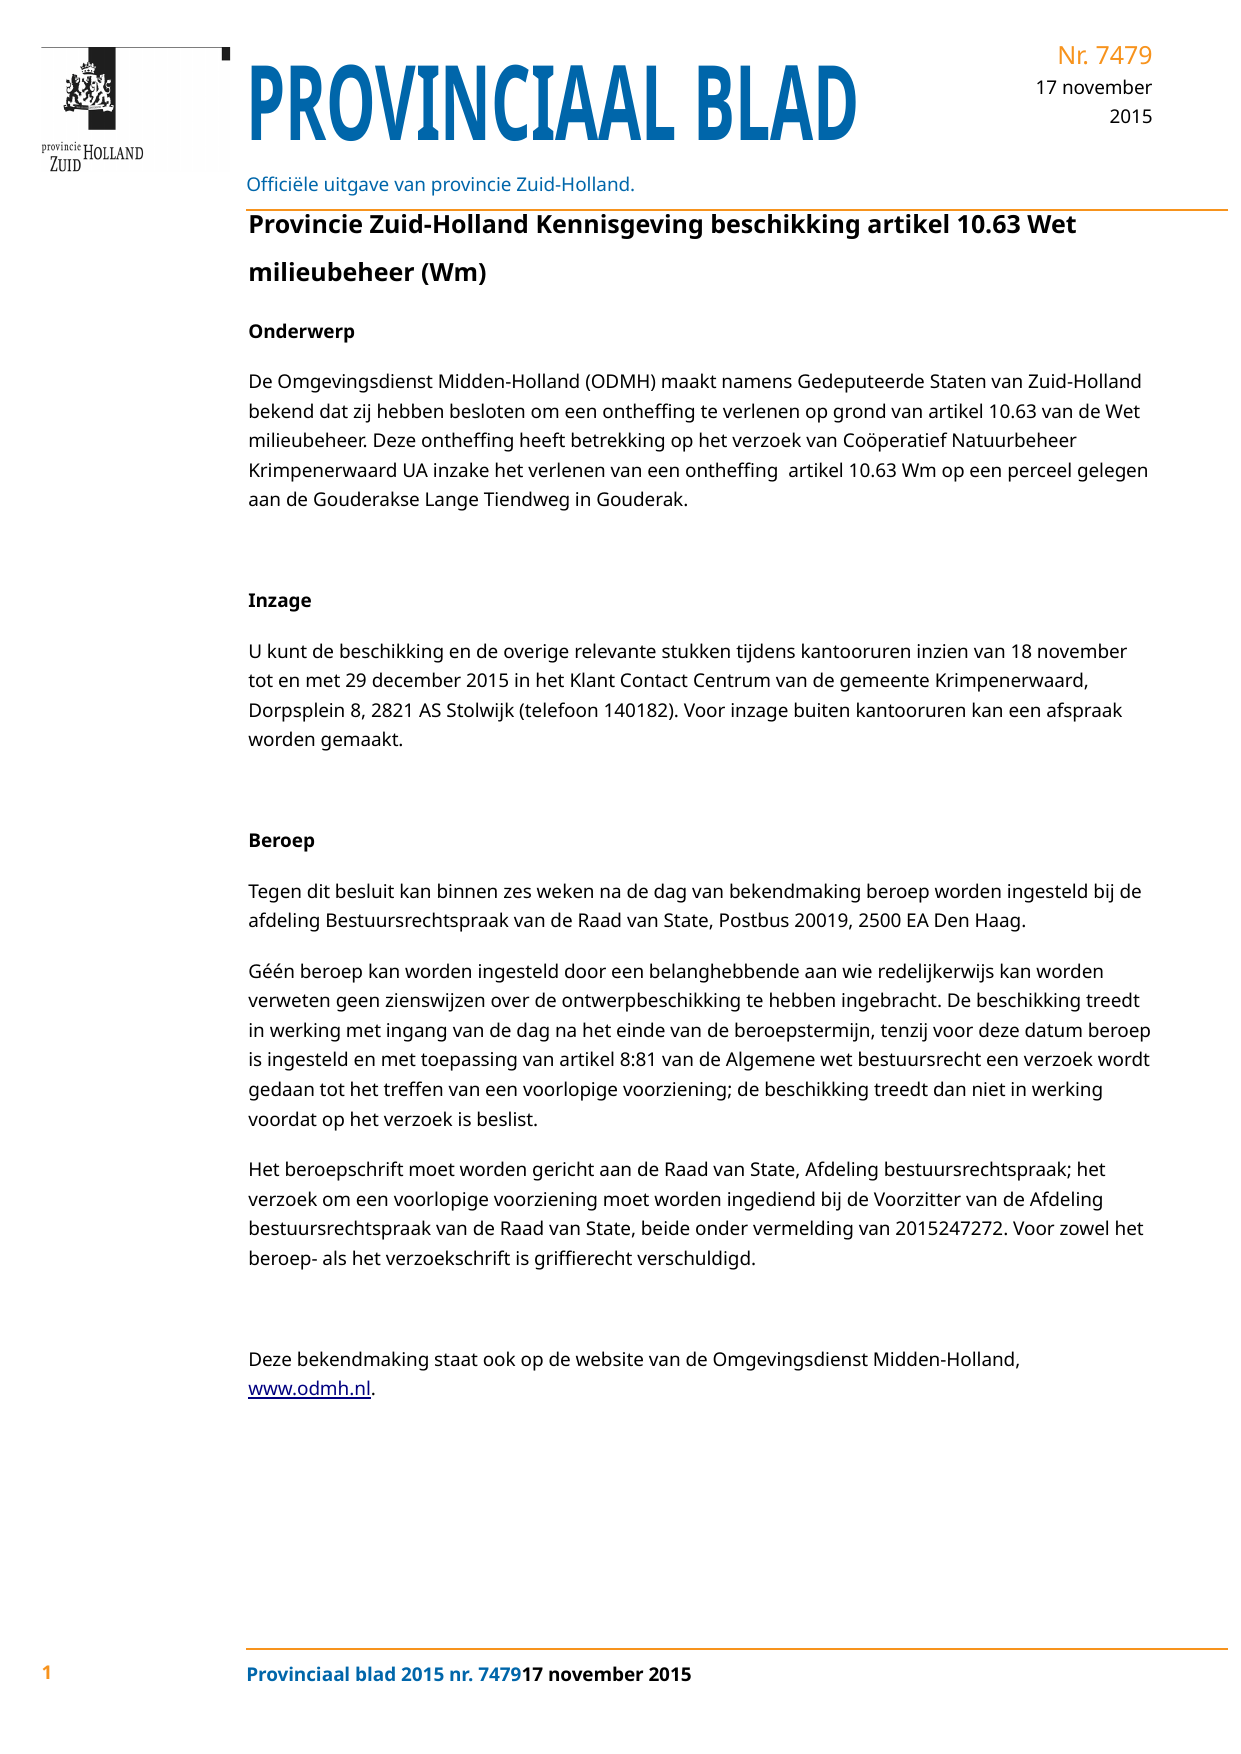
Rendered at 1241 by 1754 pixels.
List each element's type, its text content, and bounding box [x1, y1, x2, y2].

text Provincie Zuid-Holland Kennisgeving beschikking artikel 10.63 Wet milieubeheer (Wm) [248, 211, 1152, 288]
text U kunt de beschikking en de overige relevante stukken tijdens kantooruren inzien van 18 november tot en met 29 december 2015 in het Klant Contact Centrum van de gemeente Krimpenerwaard, Dorpsplein 8, 2821 AS Stolwijk (telefoon 140182). Voor inzage buiten kantooruren kan een afspraak worden gemaakt. [248, 638, 1152, 752]
text Deze bekendmaking staat ook op de website van de Omgevingsdienst Midden-Holland, www.odmh.nl. [248, 1346, 1152, 1401]
text Inzage [248, 587, 1152, 613]
text Tegen dit besluit kan binnen zes weken na de dag van bekendmaking beroep worden ingesteld bij de afdeling Bestuursrechtspraak van de Raad van State, Postbus 20019, 2500 EA Den Haag. [248, 878, 1152, 933]
text De Omgevingsdienst Midden-Holland (ODMH) maakt namens Gedeputeerde Staten van Zuid-Holland bekend dat zij hebben besloten om een ontheffing te verlenen op grond van artikel 10.63 van de Wet milieubeheer. Deze ontheffing heeft betrekking op het verzoek van Coöperatief Natuurbeheer Krimpenerwaard UA inzake het verlenen van een ontheffing artikel 10.63 Wm op een perceel gelegen aan de Gouderakse Lange Tiendweg in Gouderak. [248, 368, 1152, 512]
text Géén beroep kan worden ingesteld door een belanghebbende aan wie redelijkerwijs kan worden verweten geen zienswijzen over de ontwerpbeschikking te hebben ingebracht. De beschikking treedt in werking met ingang van de dag na het einde van de beroepstermijn, tenzij voor deze datum beroep is ingesteld en met toepassing van artikel 8:81 van de Algemene wet bestuursrecht een verzoek wordt gedaan tot het treffen van een voorlopige voorziening; de beschikking treedt dan niet in werking voordat op het verzoek is beslist. [248, 958, 1152, 1132]
text Beroep [248, 827, 1152, 853]
text Het beroepschrift moet worden gericht aan de Raad van State, Afdeling bestuursrechtspraak; het verzoek om een voorlopige voorziening moet worden ingediend bij de Voorzitter van de Afdeling bestuursrechtspraak van de Raad van State, beide onder vermelding van 2015247272. Voor zowel het beroep- als het verzoekschrift is griffierecht verschuldigd. [248, 1156, 1152, 1271]
text Onderwerp [248, 318, 1152, 344]
picture [41, 47, 231, 172]
